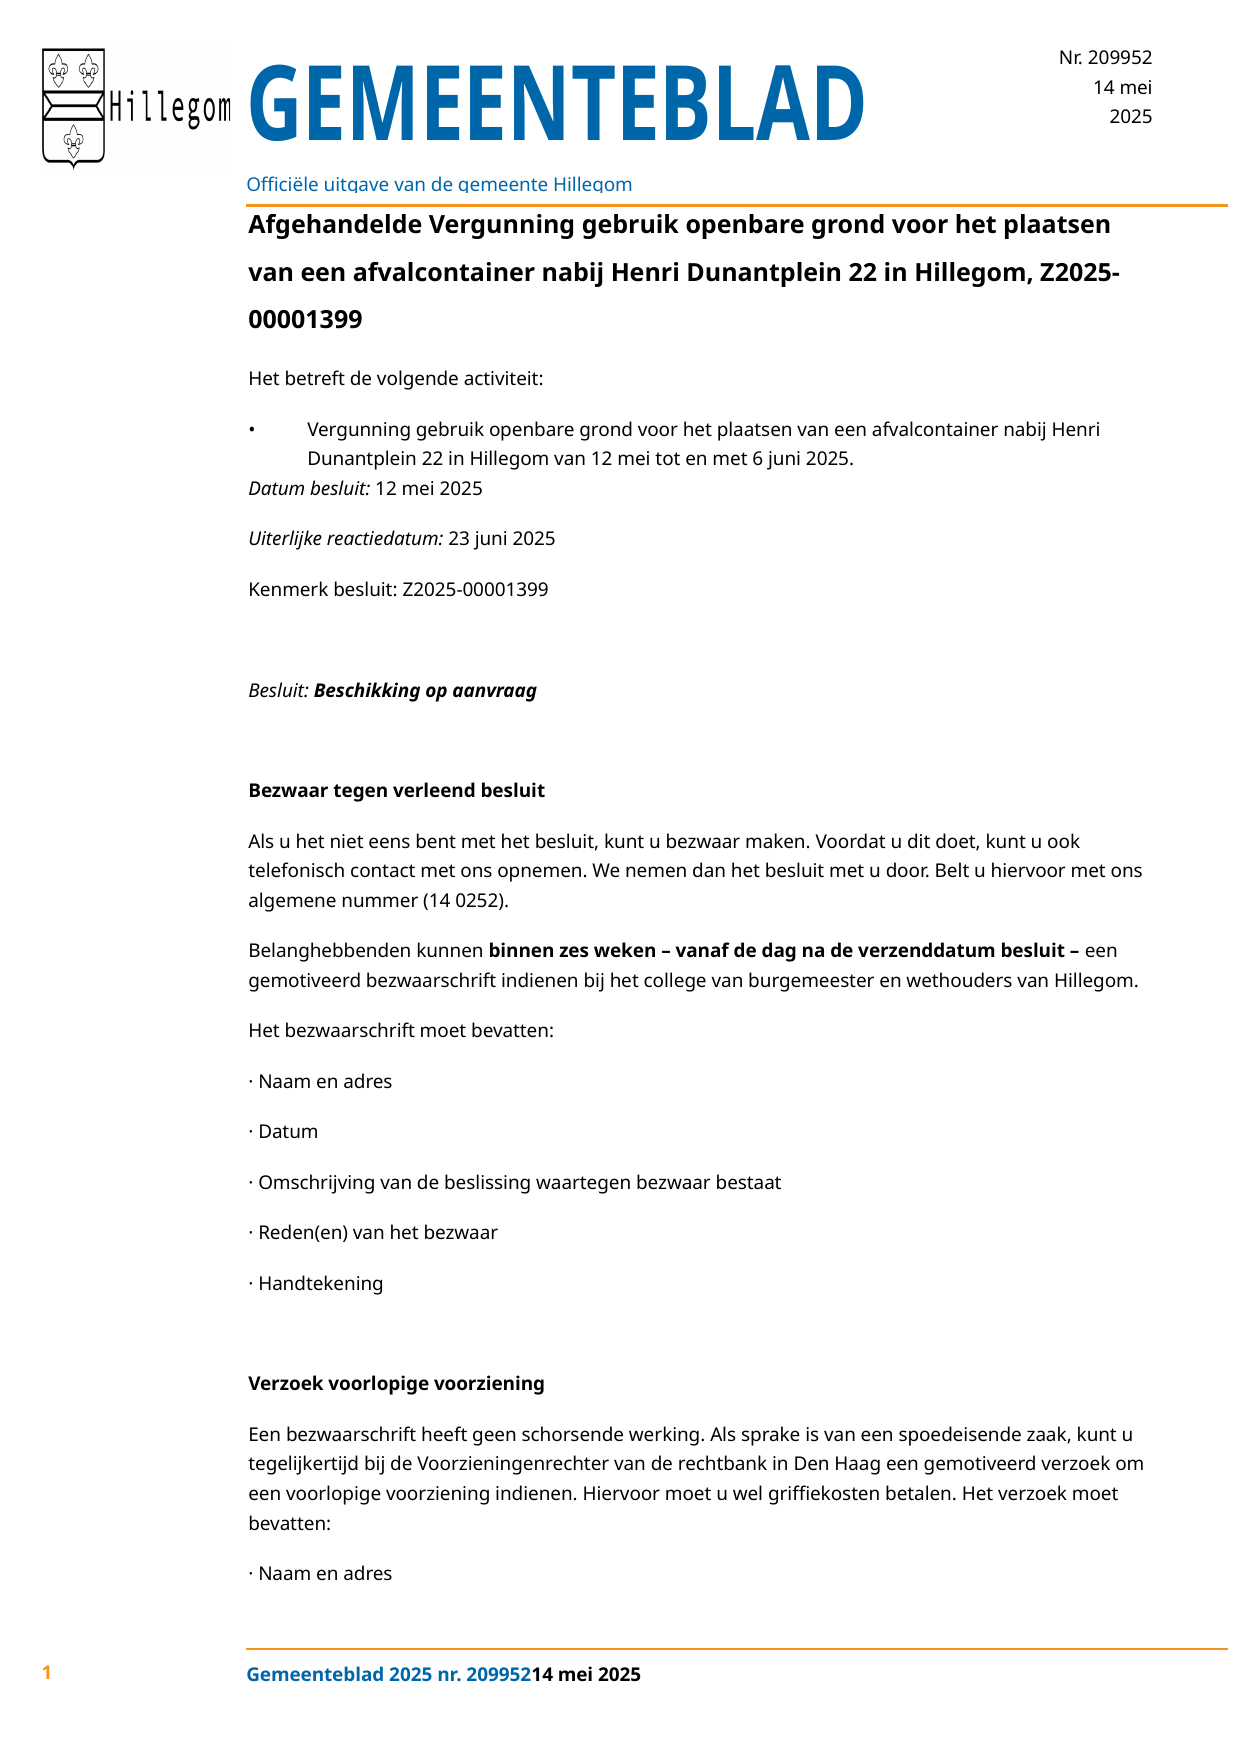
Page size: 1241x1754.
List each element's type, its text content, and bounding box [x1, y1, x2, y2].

text Het betreft de volgende activiteit: [248, 366, 1152, 391]
text Datum besluit: 12 mei 2025 [248, 475, 1152, 501]
text · Naam en adres [248, 1560, 1152, 1586]
text Het bezwaarschrift moet bevatten: [248, 1018, 1152, 1043]
text Als u het niet eens bent met het besluit, kunt u bezwaar maken. Voordat u dit doet, kunt u ook telefonisch contact met ons opnemen. We nemen dan het besluit met u door. Belt u hiervoor met ons algemene nummer (14 0252). [248, 828, 1152, 913]
text · Handtekening [248, 1270, 1152, 1295]
text · Reden(en) van het bezwaar [248, 1219, 1152, 1245]
text Een bezwaarschrift heeft geen schorsende werking. Als sprake is van een spoedeisende zaak, kunt u tegelijkertijd bij de Voorzieningenrechter van de rechtbank in Den Haag een gemotiveerd verzoek om een voorlopige voorziening indienen. Hiervoor moet u wel griffiekosten betalen. Het verzoek moet bevatten: [248, 1421, 1152, 1535]
text Uiterlijke reactiedatum: 23 juni 2025 [248, 526, 1152, 551]
text Afgehandelde Vergunning gebruik openbare grond voor het plaatsen van een afvalcontainer nabij Henri Dunantplein 22 in Hillegom, Z2025-00001399 [248, 207, 1152, 336]
list Vergunning gebruik openbare grond voor het plaatsen van een afvalcontainer nabij Henri Dunantplein 22 in Hillegom van 12 mei tot en met 6 juni 2025. [248, 416, 1152, 471]
text · Datum [248, 1118, 1152, 1144]
picture [41, 47, 231, 172]
text Belanghebbenden kunnen binnen zes weken – vanaf de dag na de verzenddatum besluit – een gemotiveerd bezwaarschrift indienen bij het college van burgemeester en wethouders van Hillegom. [248, 938, 1152, 993]
text · Naam en adres [248, 1068, 1152, 1094]
text Verzoek voorlopige voorziening [248, 1371, 1152, 1396]
text · Omschrijving van de beslissing waartegen bezwaar bestaat [248, 1169, 1152, 1194]
text Bezwaar tegen verleend besluit [248, 778, 1152, 803]
text Besluit: Beschikking op aanvraag [248, 677, 1152, 702]
text Kenmerk besluit: Z2025-00001399 [248, 576, 1152, 602]
